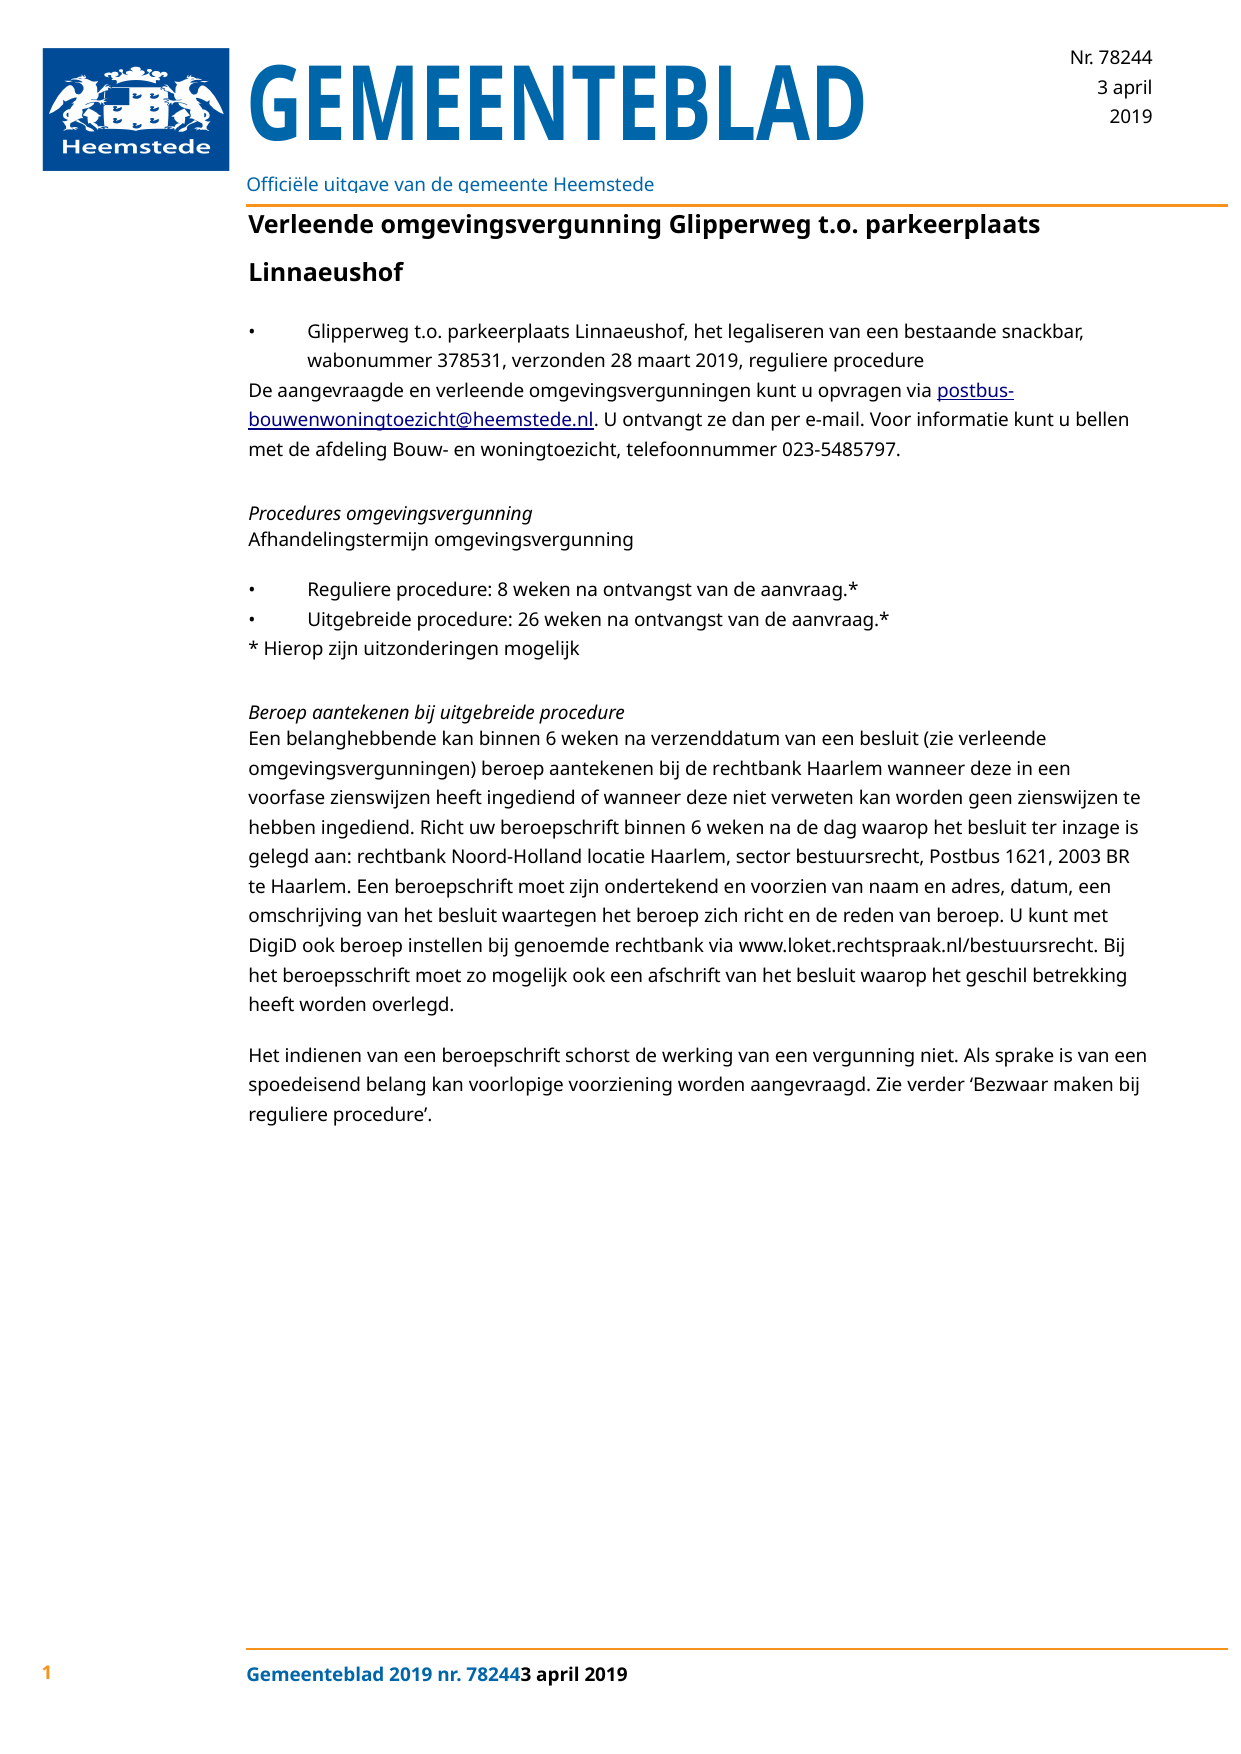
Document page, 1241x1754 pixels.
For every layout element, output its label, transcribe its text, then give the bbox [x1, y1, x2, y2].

text Beroep aantekenen bij uitgebreide procedure [248, 699, 1152, 725]
text Het indienen van een beroepschrift schorst de werking van een vergunning niet. Als sprake is van een spoedeisend belang kan voorlopige voorziening worden aangevraagd. Zie verder ‘Bezwaar maken bij reguliere procedure’. [248, 1042, 1152, 1127]
text * Hierop zijn uitzonderingen mogelijk [248, 636, 1152, 661]
list Glipperweg t.o. parkeerplaats Linnaeushof, het legaliseren van een bestaande snackbar, wabonummer 378531, verzonden 28 maart 2019, reguliere procedure [248, 318, 1152, 373]
list Uitgebreide procedure: 26 weken na ontvangst van de aanvraag.* [248, 606, 1152, 632]
picture [41, 47, 231, 172]
list Reguliere procedure: 8 weken na ontvangst van de aanvraag.* [248, 576, 1152, 602]
text Procedures omgevingsvergunning [248, 500, 1152, 526]
text Afhandelingstermijn omgevingsvergunning [248, 526, 1152, 552]
text Een belanghebbende kan binnen 6 weken na verzenddatum van een besluit (zie verleende omgevingsvergunningen) beroep aantekenen bij de rechtbank Haarlem wanneer deze in een voorfase zienswijzen heeft ingediend of wanneer deze niet verweten kan worden geen zienswijzen te hebben ingediend. Richt uw beroepschrift binnen 6 weken na de dag waarop het besluit ter inzage is gelegd aan: rechtbank Noord-Holland locatie Haarlem, sector bestuursrecht, Postbus 1621, 2003 BR te Haarlem. Een beroepschrift moet zijn ondertekend en voorzien van naam en adres, datum, een omschrijving van het besluit waartegen het beroep zich richt en de reden van beroep. U kunt met DigiD ook beroep instellen bij genoemde rechtbank via www.loket.rechtspraak.nl/bestuursrecht. Bij het beroepsschrift moet zo mogelijk ook een afschrift van het besluit waarop het geschil betrekking heeft worden overlegd. [248, 725, 1152, 1017]
text De aangevraagde en verleende omgevingsvergunningen kunt u opvragen via postbus-bouwenwoningtoezicht@heemstede.nl. U ontvangt ze dan per e-mail. Voor informatie kunt u bellen met de afdeling Bouw- en woningtoezicht, telefoonnummer 023-5485797. [248, 377, 1152, 462]
text Verleende omgevingsvergunning Glipperweg t.o. parkeerplaats Linnaeushof [248, 207, 1152, 288]
